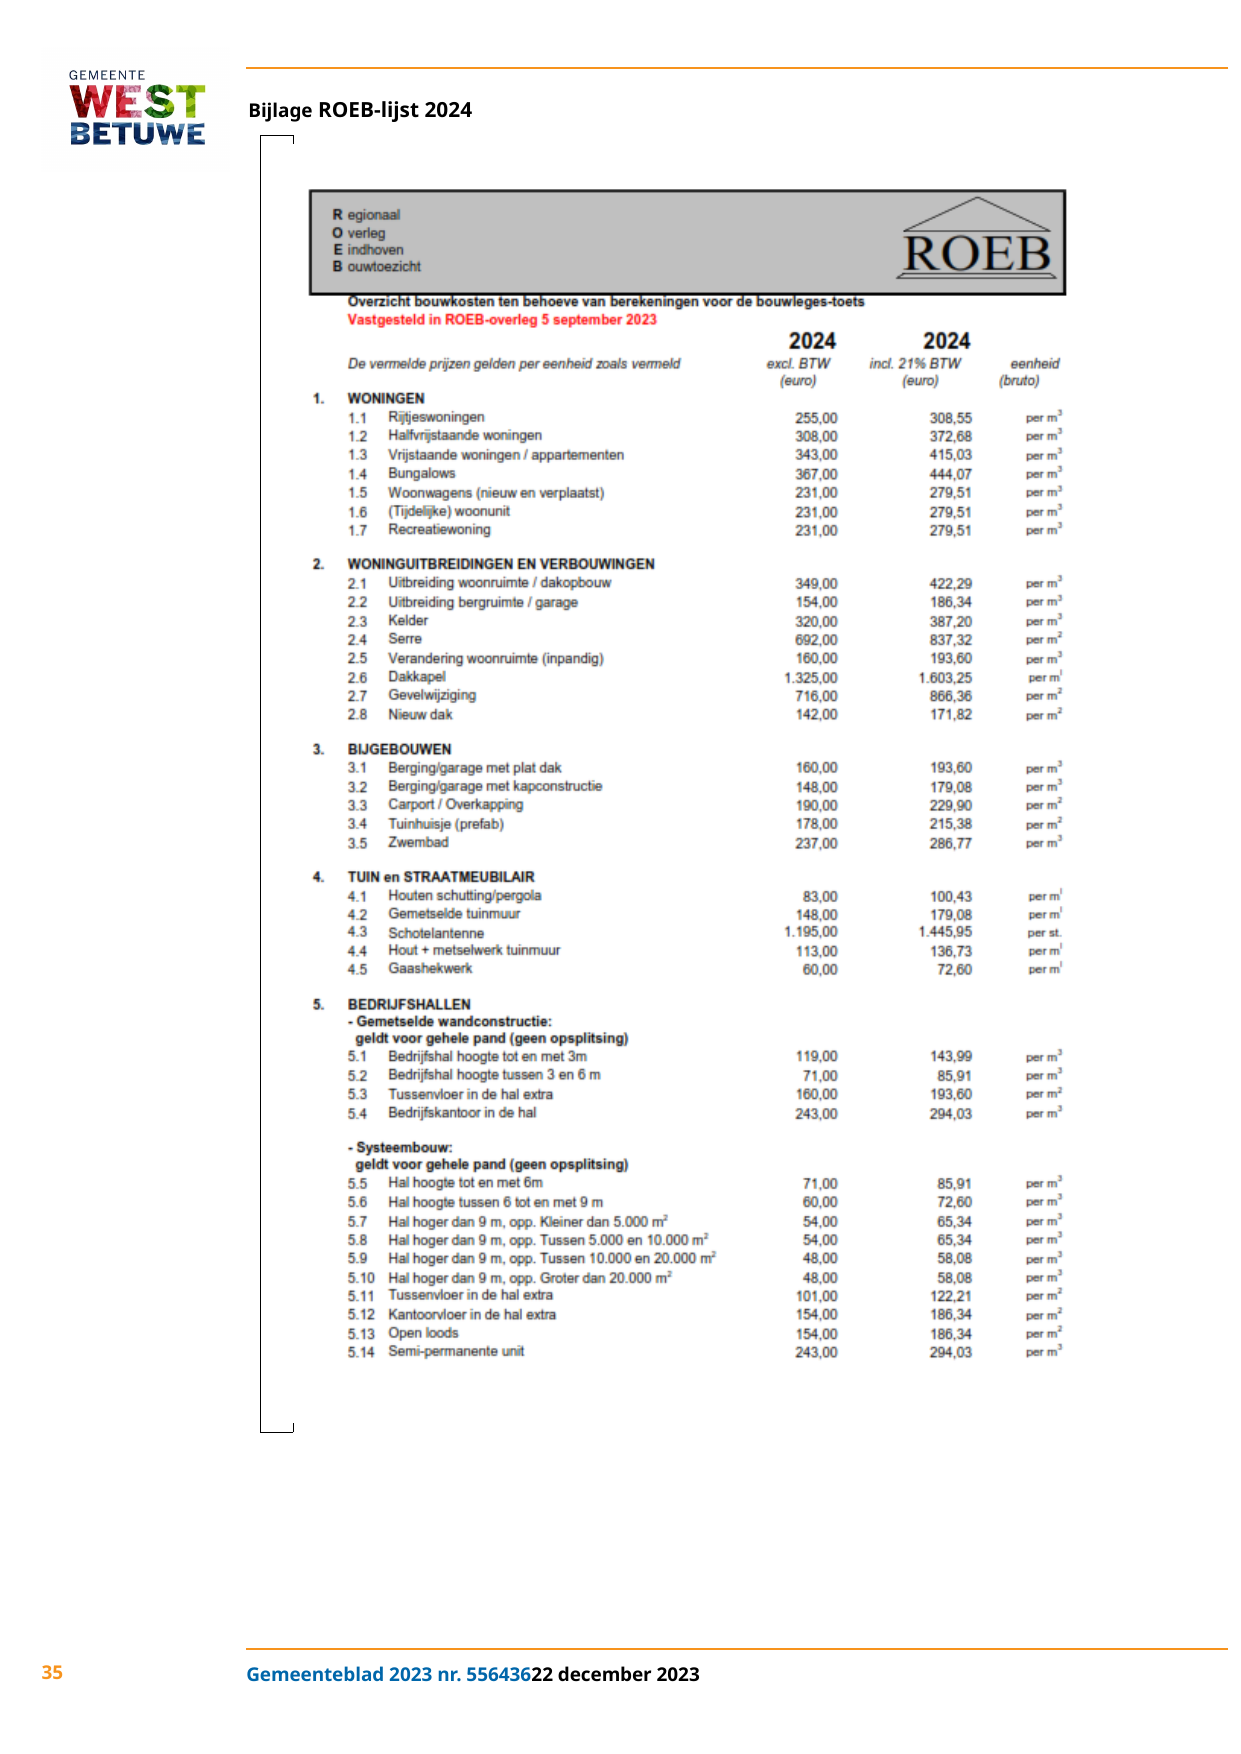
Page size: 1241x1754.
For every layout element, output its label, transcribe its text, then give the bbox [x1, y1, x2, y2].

picture [41, 47, 231, 172]
picture [268, 144, 1173, 1423]
text Bijlage ROEB-lijst 2024 [248, 95, 1152, 123]
